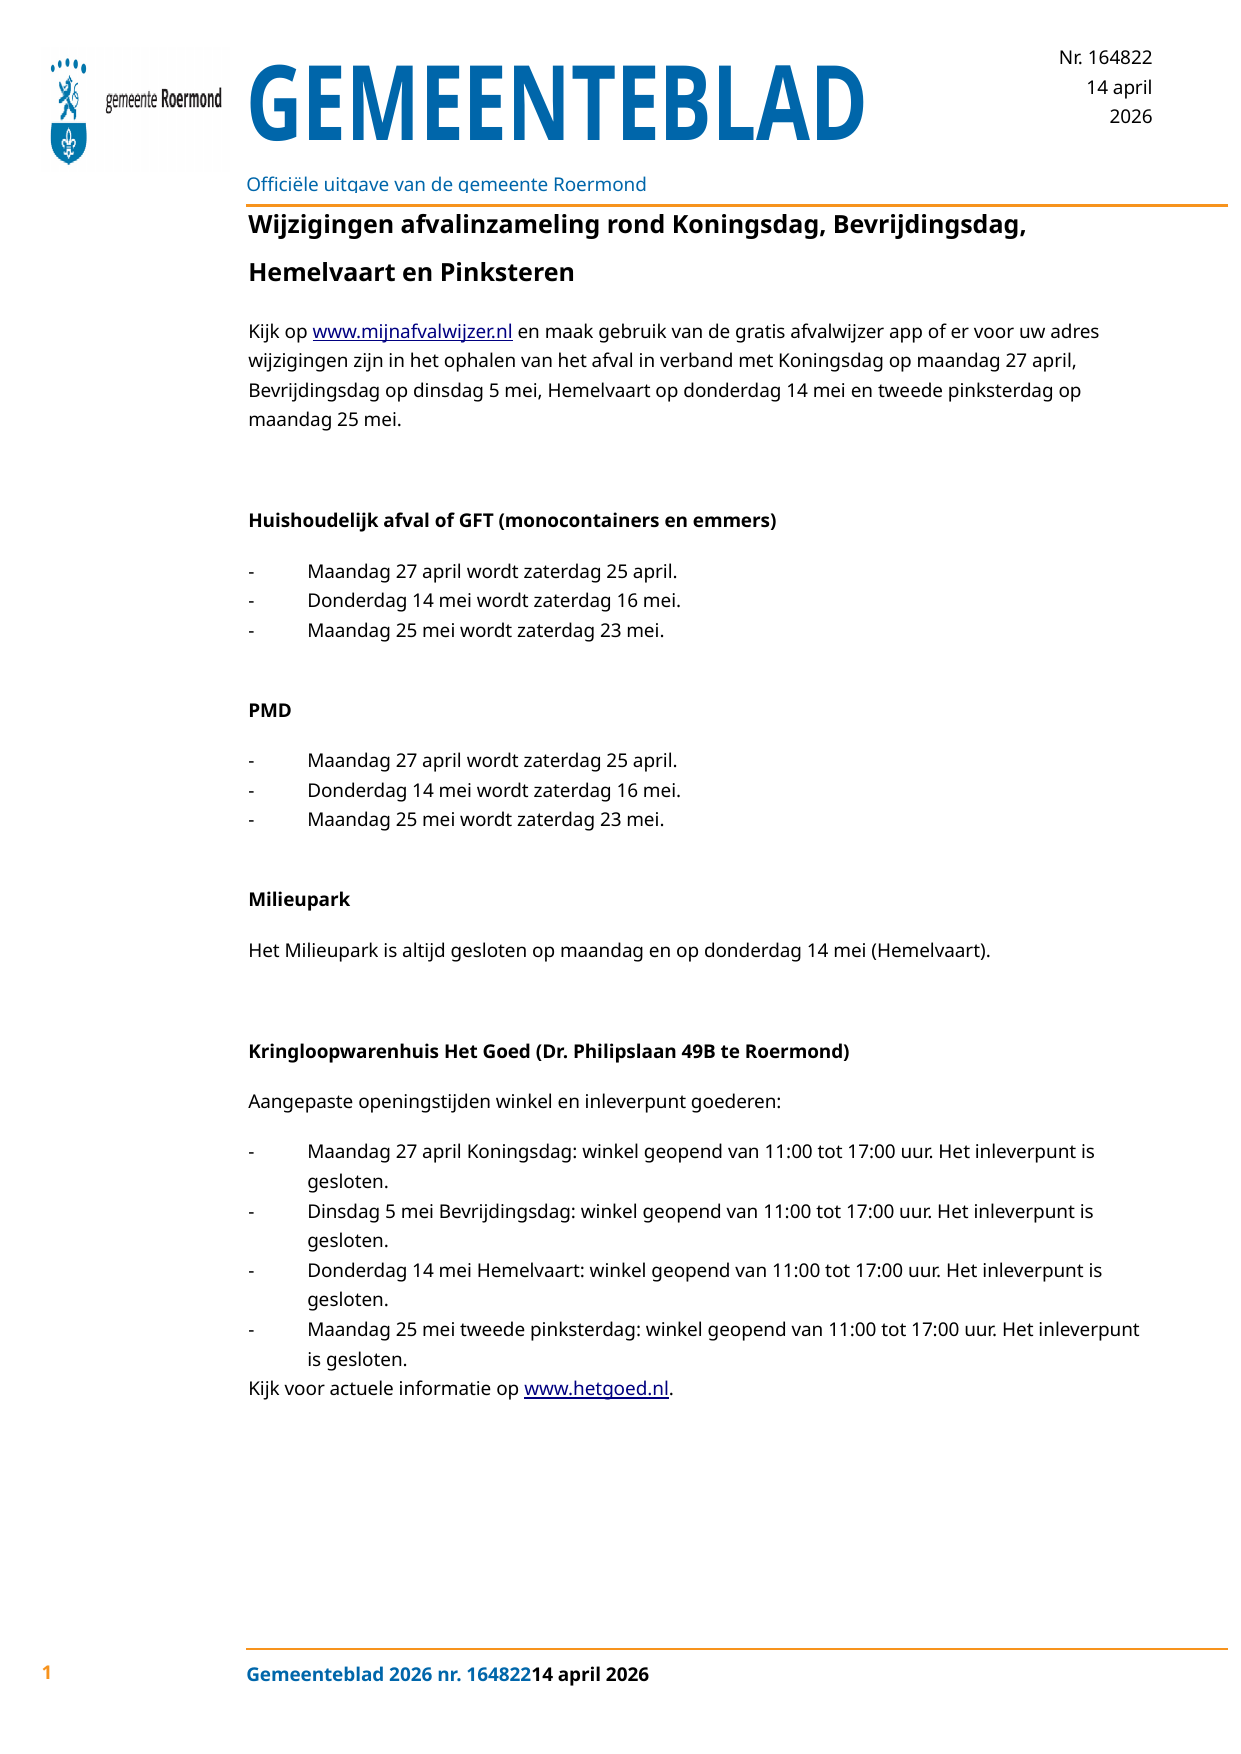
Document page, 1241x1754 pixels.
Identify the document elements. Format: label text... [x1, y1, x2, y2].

text Wijzigingen afvalinzameling rond Koningsdag, Bevrijdingsdag, Hemelvaart en Pinksteren [248, 207, 1152, 288]
list Maandag 25 mei wordt zaterdag 23 mei. [248, 617, 1152, 643]
list Maandag 27 april wordt zaterdag 25 april. [248, 747, 1152, 773]
text Het Milieupark is altijd gesloten op maandag en op donderdag 14 mei (Hemelvaart). [248, 937, 1152, 963]
text Milieupark [248, 887, 1152, 912]
picture [41, 47, 231, 172]
list Maandag 25 mei wordt zaterdag 23 mei. [248, 807, 1152, 832]
list Maandag 27 april wordt zaterdag 25 april. [248, 558, 1152, 584]
text Kijk voor actuele informatie op www.hetgoed.nl. [248, 1375, 1152, 1401]
list Donderdag 14 mei Hemelvaart: winkel geopend van 11:00 tot 17:00 uur. Het inleverpunt is gesloten. [248, 1257, 1152, 1312]
list Maandag 25 mei tweede pinksterdag: winkel geopend van 11:00 tot 17:00 uur. Het inleverpunt is gesloten. [248, 1316, 1152, 1372]
text Huishoudelijk afval of GFT (monocontainers en emmers) [248, 507, 1152, 533]
list Maandag 27 april Koningsdag: winkel geopend van 11:00 tot 17:00 uur. Het inleverpunt is gesloten. [248, 1139, 1152, 1194]
list Donderdag 14 mei wordt zaterdag 16 mei. [248, 587, 1152, 613]
text Kringloopwarenhuis Het Goed (Dr. Philipslaan 49B te Roermond) [248, 1038, 1152, 1064]
text PMD [248, 697, 1152, 723]
text Kijk op www.mijnafvalwijzer.nl en maak gebruik van de gratis afvalwijzer app of er voor uw adres wijzigingen zijn in het ophalen van het afval in verband met Koningsdag op maandag 27 april, Bevrijdingsdag op dinsdag 5 mei, Hemelvaart op donderdag 14 mei en tweede pinksterdag op maandag 25 mei. [248, 318, 1152, 432]
text Aangepaste openingstijden winkel en inleverpunt goederen: [248, 1088, 1152, 1114]
list Dinsdag 5 mei Bevrijdingsdag: winkel geopend van 11:00 tot 17:00 uur. Het inleverpunt is gesloten. [248, 1198, 1152, 1253]
list Donderdag 14 mei wordt zaterdag 16 mei. [248, 777, 1152, 803]
